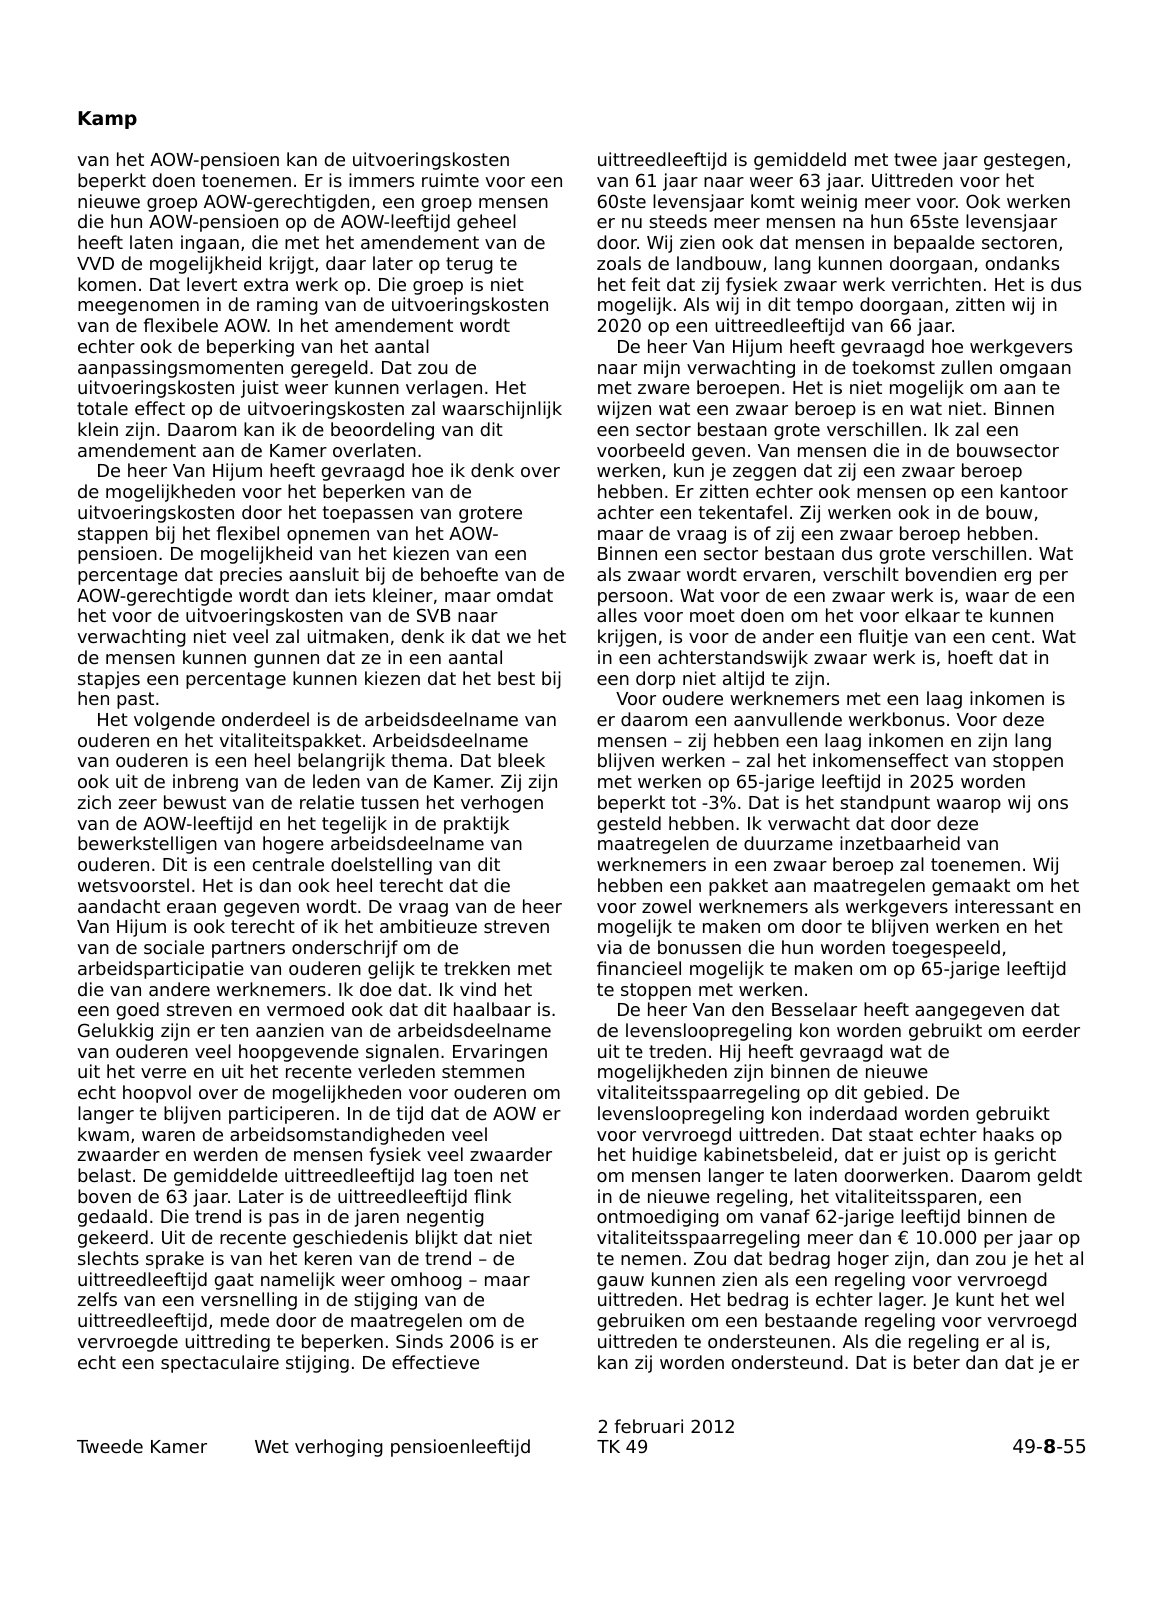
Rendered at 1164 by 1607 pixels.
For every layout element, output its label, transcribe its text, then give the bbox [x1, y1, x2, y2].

text Het volgende onderdeel is de arbeidsdeelname van ouderen en het vitaliteitspakket. Arbeidsdeelname van ouderen is een heel belangrijk thema. Dat bleek ook uit de inbreng van de leden van de Kamer. Zij zijn zich zeer bewust van de relatie tussen het verhogen van de AOW-leeftijd en het tegelijk in de praktijk bewerkstelligen van hogere arbeidsdeelname van ouderen. Dit is een centrale doelstelling van dit wetsvoorstel. Het is dan ook heel terecht dat die aandacht eraan gegeven wordt. De vraag van de heer Van Hijum is ook terecht of ik het ambitieuze streven van de sociale partners onderschrijf om de arbeidsparticipatie van ouderen gelijk te trekken met die van andere werknemers. Ik doe dat. Ik vind het een goed streven en vermoed ook dat dit haalbaar is. Gelukkig zijn er ten aanzien van de arbeidsdeelname van ouderen veel hoopgevende signalen. Ervaringen uit het verre en uit het recente verleden stemmen echt hoopvol over de mogelijkheden voor ouderen om langer te blijven participeren. In de tijd dat de AOW er kwam, waren de arbeidsomstandigheden veel zwaarder en werden de mensen fysiek veel zwaarder belast. De gemiddelde uittreedleeftijd lag toen net boven de 63 jaar. Later is de uittreedleeftijd flink gedaald. Die trend is pas in de jaren negentig gekeerd. Uit de recente geschiedenis blijkt dat niet slechts sprake is van het keren van de trend – de uittreedleeftijd gaat namelijk weer omhoog – maar zelfs van een versnelling in de stijging van de uittreedleeftijd, mede door de maatregelen om de vervroegde uittreding te beperken. Sinds 2006 is er echt een spectaculaire stijging. De effectieve [77, 710, 567, 1373]
text Voor oudere werknemers met een laag inkomen is er daarom een aanvullende werkbonus. Voor deze mensen – zij hebben een laag inkomen en zijn lang blijven werken – zal het inkomenseffect van stoppen met werken op 65-jarige leeftijd in 2025 worden beperkt tot -3%. Dat is het standpunt waarop wij ons gesteld hebben. Ik verwacht dat door deze maatregelen de duurzame inzetbaarheid van werknemers in een zwaar beroep zal toenemen. Wij hebben een pakket aan maatregelen gemaakt om het voor zowel werknemers als werkgevers interessant en mogelijk te maken om door te blijven werken en het via de bonussen die hun worden toegespeeld, financieel mogelijk te maken om op 65-jarige leeftijd te stoppen met werken. [596, 689, 1087, 1000]
text De heer Van Hijum heeft gevraagd hoe werkgevers naar mijn verwachting in de toekomst zullen omgaan met zware beroepen. Het is niet mogelijk om aan te wijzen wat een zwaar beroep is en wat niet. Binnen een sector bestaan grote verschillen. Ik zal een voorbeeld geven. Van mensen die in de bouwsector werken, kun je zeggen dat zij een zwaar beroep hebben. Er zitten echter ook mensen op een kantoor achter een tekentafel. Zij werken ook in de bouw, maar de vraag is of zij een zwaar beroep hebben. Binnen een sector bestaan dus grote verschillen. Wat als zwaar wordt ervaren, verschilt bovendien erg per persoon. Wat voor de een zwaar werk is, waar de een alles voor moet doen om het voor elkaar te kunnen krijgen, is voor de ander een fluitje van een cent. Wat in een achterstandswijk zwaar werk is, hoeft dat in een dorp niet altijd te zijn. [596, 337, 1087, 689]
text uittreedleeftijd is gemiddeld met twee jaar gestegen, van 61 jaar naar weer 63 jaar. Uittreden voor het 60ste levensjaar komt weinig meer voor. Ook werken er nu steeds meer mensen na hun 65ste levensjaar door. Wij zien ook dat mensen in bepaalde sectoren, zoals de landbouw, lang kunnen doorgaan, ondanks het feit dat zij fysiek zwaar werk verrichten. Het is dus mogelijk. Als wij in dit tempo doorgaan, zitten wij in 2020 op een uittreedleeftijd van 66 jaar. [596, 150, 1087, 337]
text De heer Van den Besselaar heeft aangegeven dat de levensloopregeling kon worden gebruikt om eerder uit te treden. Hij heeft gevraagd wat de mogelijkheden zijn binnen de nieuwe vitaliteitsspaarregeling op dit gebied. De levensloopregeling kon inderdaad worden gebruikt voor vervroegd uittreden. Dat staat echter haaks op het huidige kabinetsbeleid, dat er juist op is gericht om mensen langer te laten doorwerken. Daarom geldt in de nieuwe regeling, het vitaliteitssparen, een ontmoediging om vanaf 62-jarige leeftijd binnen de vitaliteitsspaarregeling meer dan € 10.000 per jaar op te nemen. Zou dat bedrag hoger zijn, dan zou je het al gauw kunnen zien als een regeling voor vervroegd uittreden. Het bedrag is echter lager. Je kunt het wel gebruiken om een bestaande regeling voor vervroegd uittreden te ondersteunen. Als die regeling er al is, kan zij worden ondersteund. Dat is beter dan dat je er [596, 1000, 1087, 1373]
text De heer Van Hijum heeft gevraagd hoe ik denk over de mogelijkheden voor het beperken van de uitvoeringskosten door het toepassen van grotere stappen bij het flexibel opnemen van het AOW-pensioen. De mogelijkheid van het kiezen van een percentage dat precies aansluit bij de behoefte van de AOW-gerechtigde wordt dan iets kleiner, maar omdat het voor de uitvoeringskosten van de SVB naar verwachting niet veel zal uitmaken, denk ik dat we het de mensen kunnen gunnen dat ze in een aantal stapjes een percentage kunnen kiezen dat het best bij hen past. [77, 461, 567, 710]
text van het AOW-pensioen kan de uitvoeringskosten beperkt doen toenemen. Er is immers ruimte voor een nieuwe groep AOW-gerechtigden, een groep mensen die hun AOW-pensioen op de AOW-leeftijd geheel heeft laten ingaan, die met het amendement van de VVD de mogelijkheid krijgt, daar later op terug te komen. Dat levert extra werk op. Die groep is niet meegenomen in de raming van de uitvoeringskosten van de flexibele AOW. In het amendement wordt echter ook de beperking van het aantal aanpassingsmomenten geregeld. Dat zou de uitvoeringskosten juist weer kunnen verlagen. Het totale effect op de uitvoeringskosten zal waarschijnlijk klein zijn. Daarom kan ik de beoordeling van dit amendement aan de Kamer overlaten. [77, 150, 567, 461]
